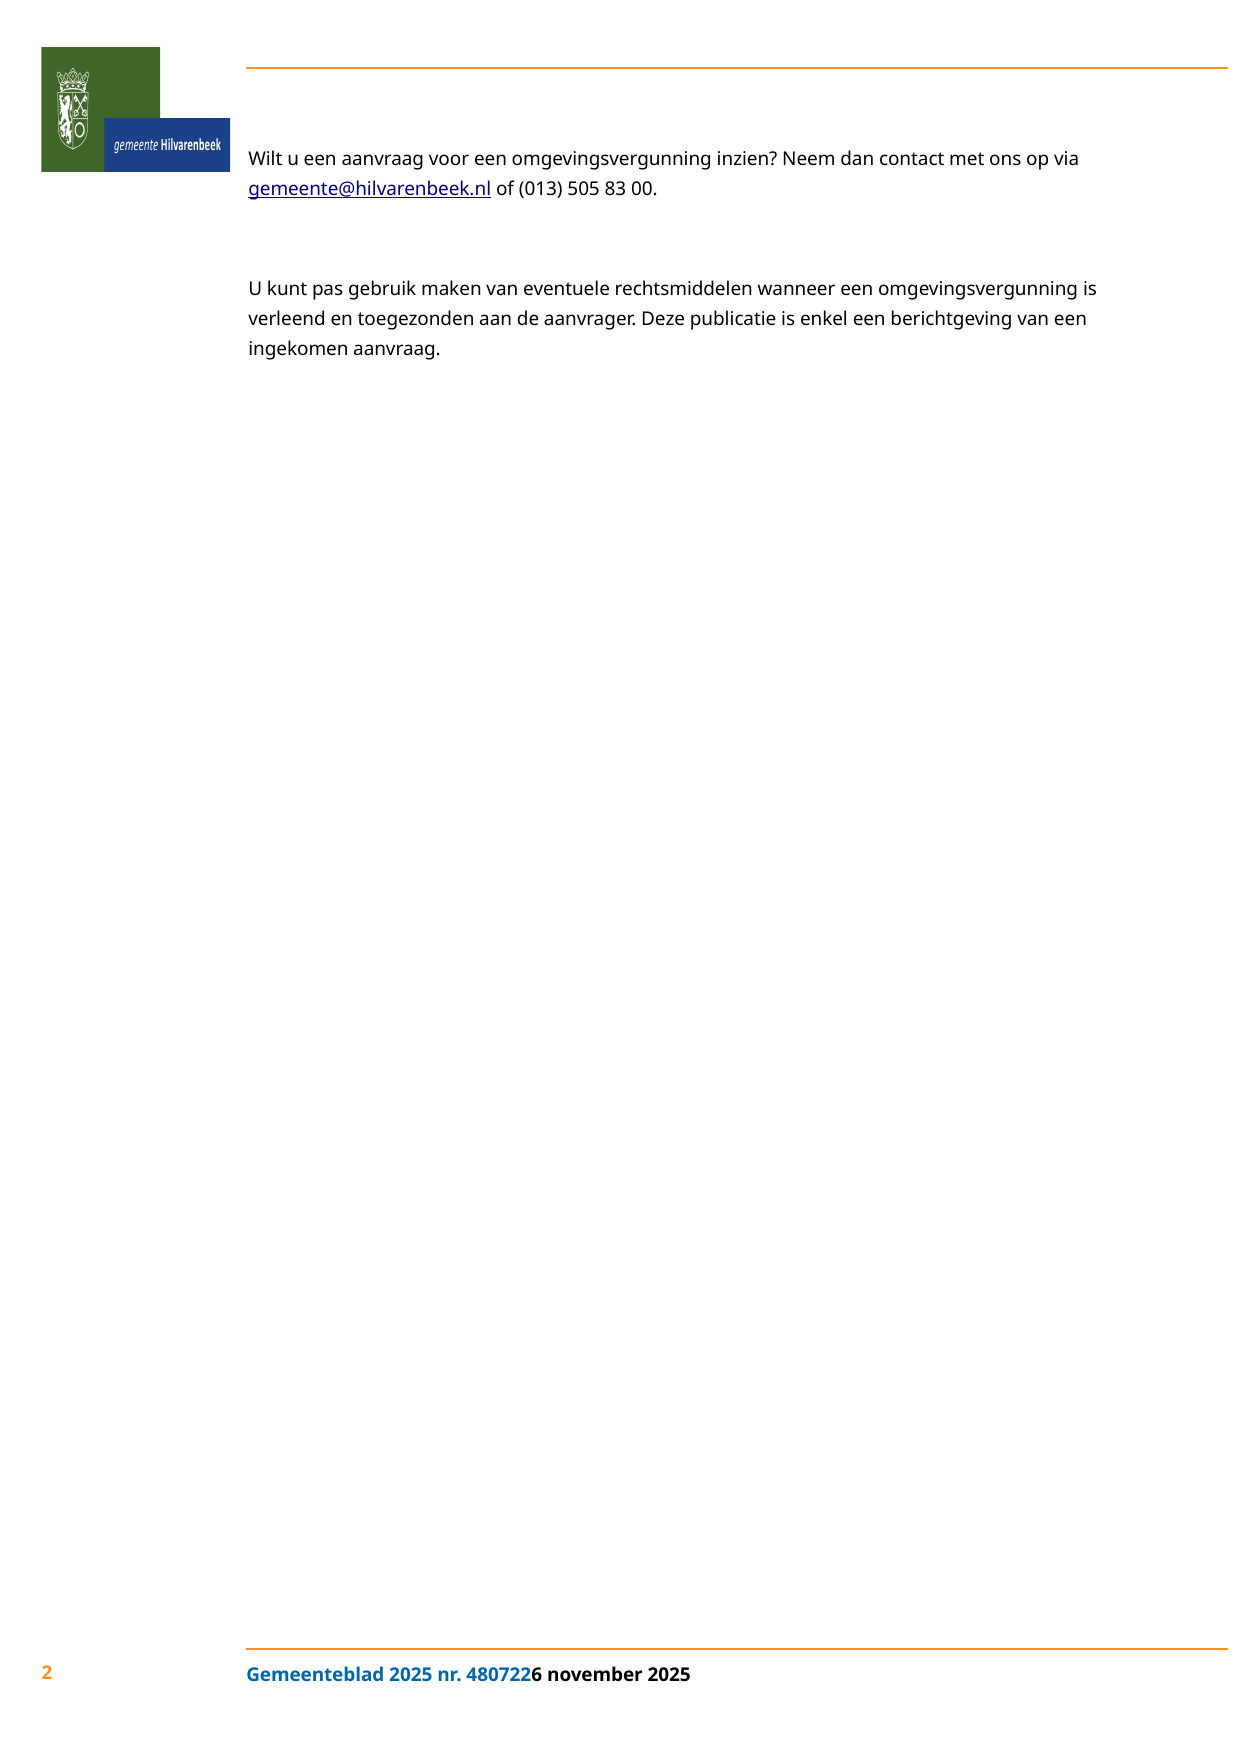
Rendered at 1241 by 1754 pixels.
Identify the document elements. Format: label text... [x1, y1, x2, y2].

text Wilt u een aanvraag voor een omgevingsvergunning inzien? Neem dan contact met ons op via gemeente@hilvarenbeek.nl of (013) 505 83 00. [248, 145, 1152, 201]
picture [41, 47, 231, 172]
text U kunt pas gebruik maken van eventuele rechtsmiddelen wanneer een omgevingsvergunning is verleend en toegezonden aan de aanvrager. Deze publicatie is enkel een berichtgeving van een ingekomen aanvraag. [248, 276, 1152, 361]
